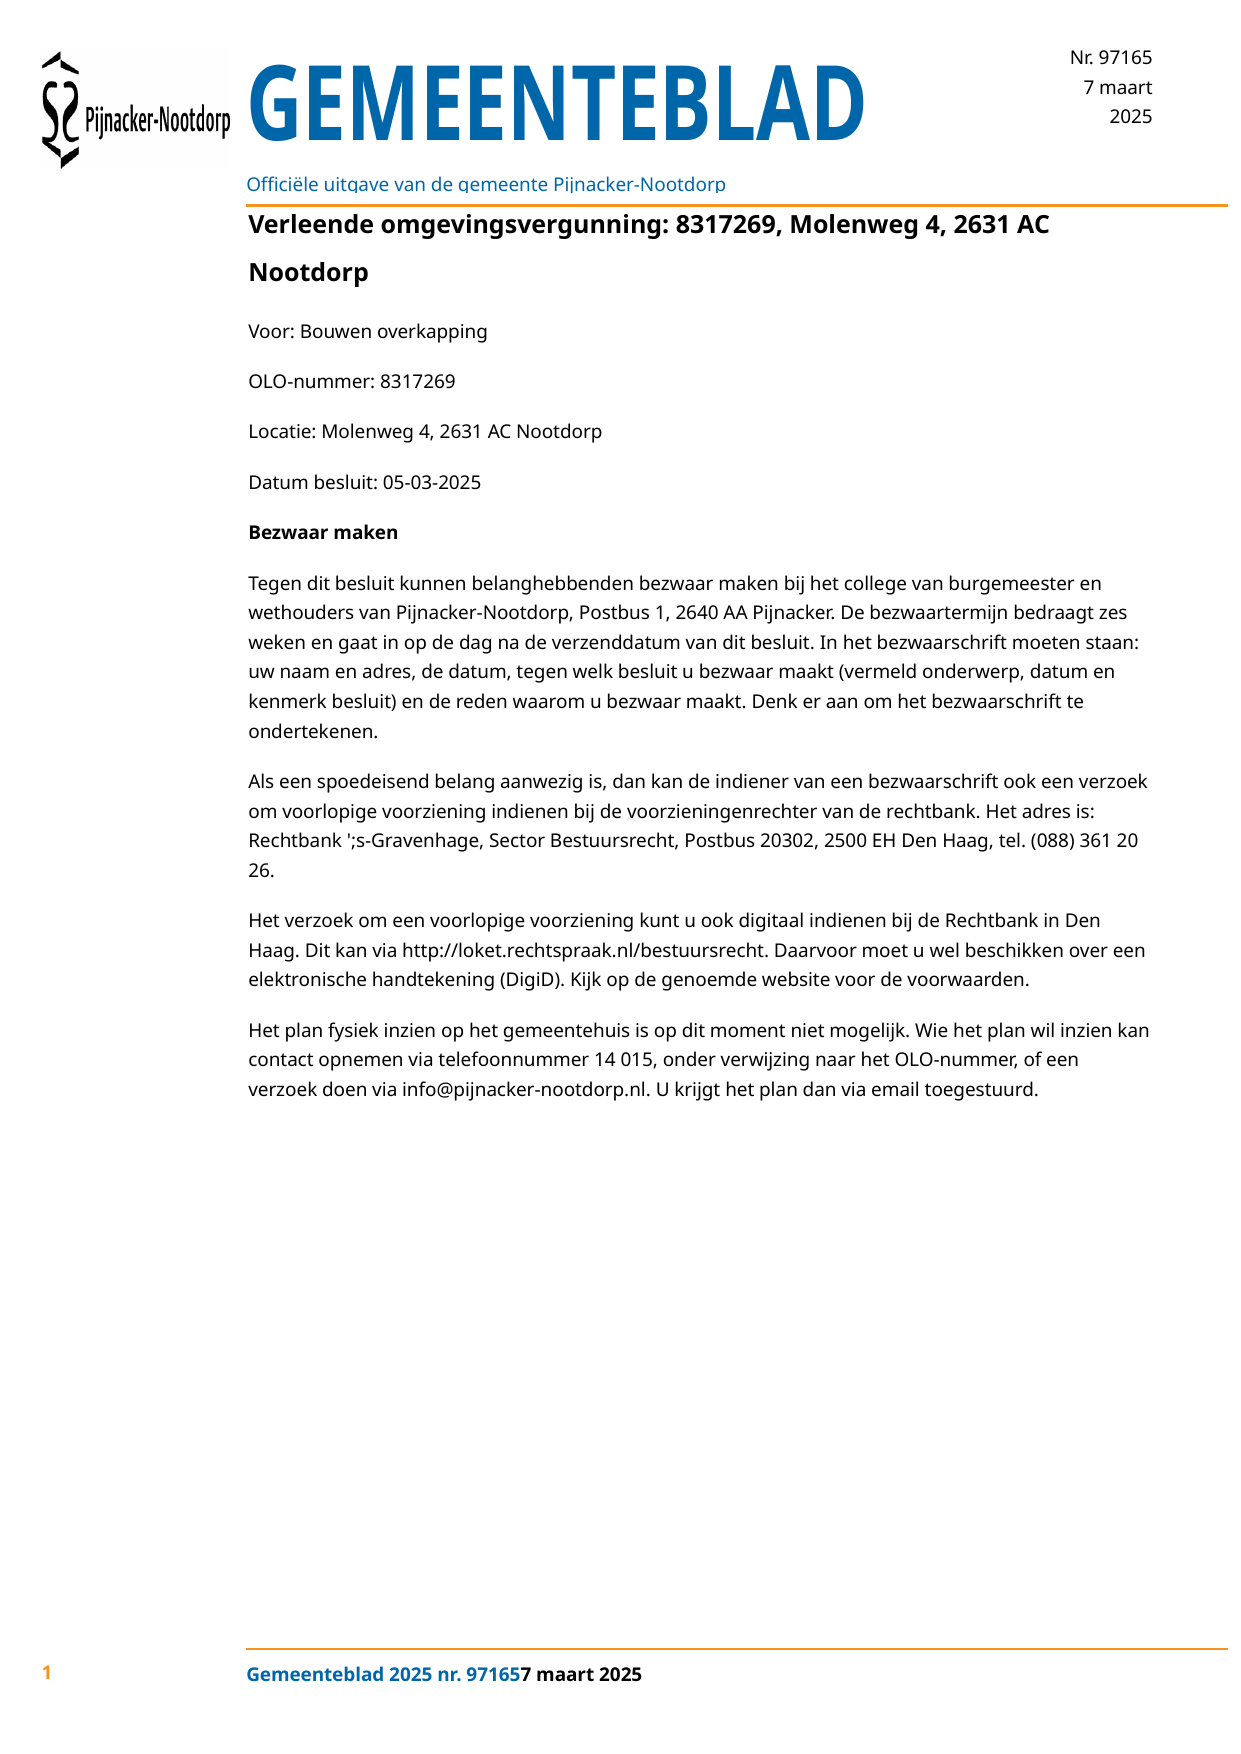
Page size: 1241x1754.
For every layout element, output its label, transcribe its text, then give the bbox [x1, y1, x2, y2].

text Verleende omgevingsvergunning: 8317269, Molenweg 4, 2631 AC Nootdorp [248, 207, 1152, 288]
text OLO-nummer: 8317269 [248, 368, 1152, 394]
text Datum besluit: 05-03-2025 [248, 469, 1152, 495]
text Voor: Bouwen overkapping [248, 318, 1152, 344]
text Het plan fysiek inzien op het gemeentehuis is op dit moment niet mogelijk. Wie het plan wil inzien kan contact opnemen via telefoonnummer 14 015, onder verwijzing naar het OLO-nummer, of een verzoek doen via info@pijnacker-nootdorp.nl. U krijgt het plan dan via email toegestuurd. [248, 1017, 1152, 1102]
picture [41, 47, 231, 172]
text Het verzoek om een voorlopige voorziening kunt u ook digitaal indienen bij de Rechtbank in Den Haag. Dit kan via http://loket.rechtspraak.nl/bestuursrecht. Daarvoor moet u wel beschikken over een elektronische handtekening (DigiD). Kijk op de genoemde website voor de voorwaarden. [248, 907, 1152, 992]
text Tegen dit besluit kunnen belanghebbenden bezwaar maken bij het college van burgemeester en wethouders van Pijnacker-Nootdorp, Postbus 1, 2640 AA Pijnacker. De bezwaartermijn bedraagt zes weken en gaat in op de dag na de verzenddatum van dit besluit. In het bezwaarschrift moeten staan: uw naam en adres, de datum, tegen welk besluit u bezwaar maakt (vermeld onderwerp, datum en kenmerk besluit) en de reden waarom u bezwaar maakt. Denk er aan om het bezwaarschrift te ondertekenen. [248, 570, 1152, 744]
text Bezwaar maken [248, 519, 1152, 545]
text Locatie: Molenweg 4, 2631 AC Nootdorp [248, 419, 1152, 444]
text Als een spoedeisend belang aanwezig is, dan kan de indiener van een bezwaarschrift ook een verzoek om voorlopige voorziening indienen bij de voorzieningenrechter van de rechtbank. Het adres is: Rechtbank ';s-Gravenhage, Sector Bestuursrecht, Postbus 20302, 2500 EH Den Haag, tel. (088) 361 20 26. [248, 768, 1152, 883]
